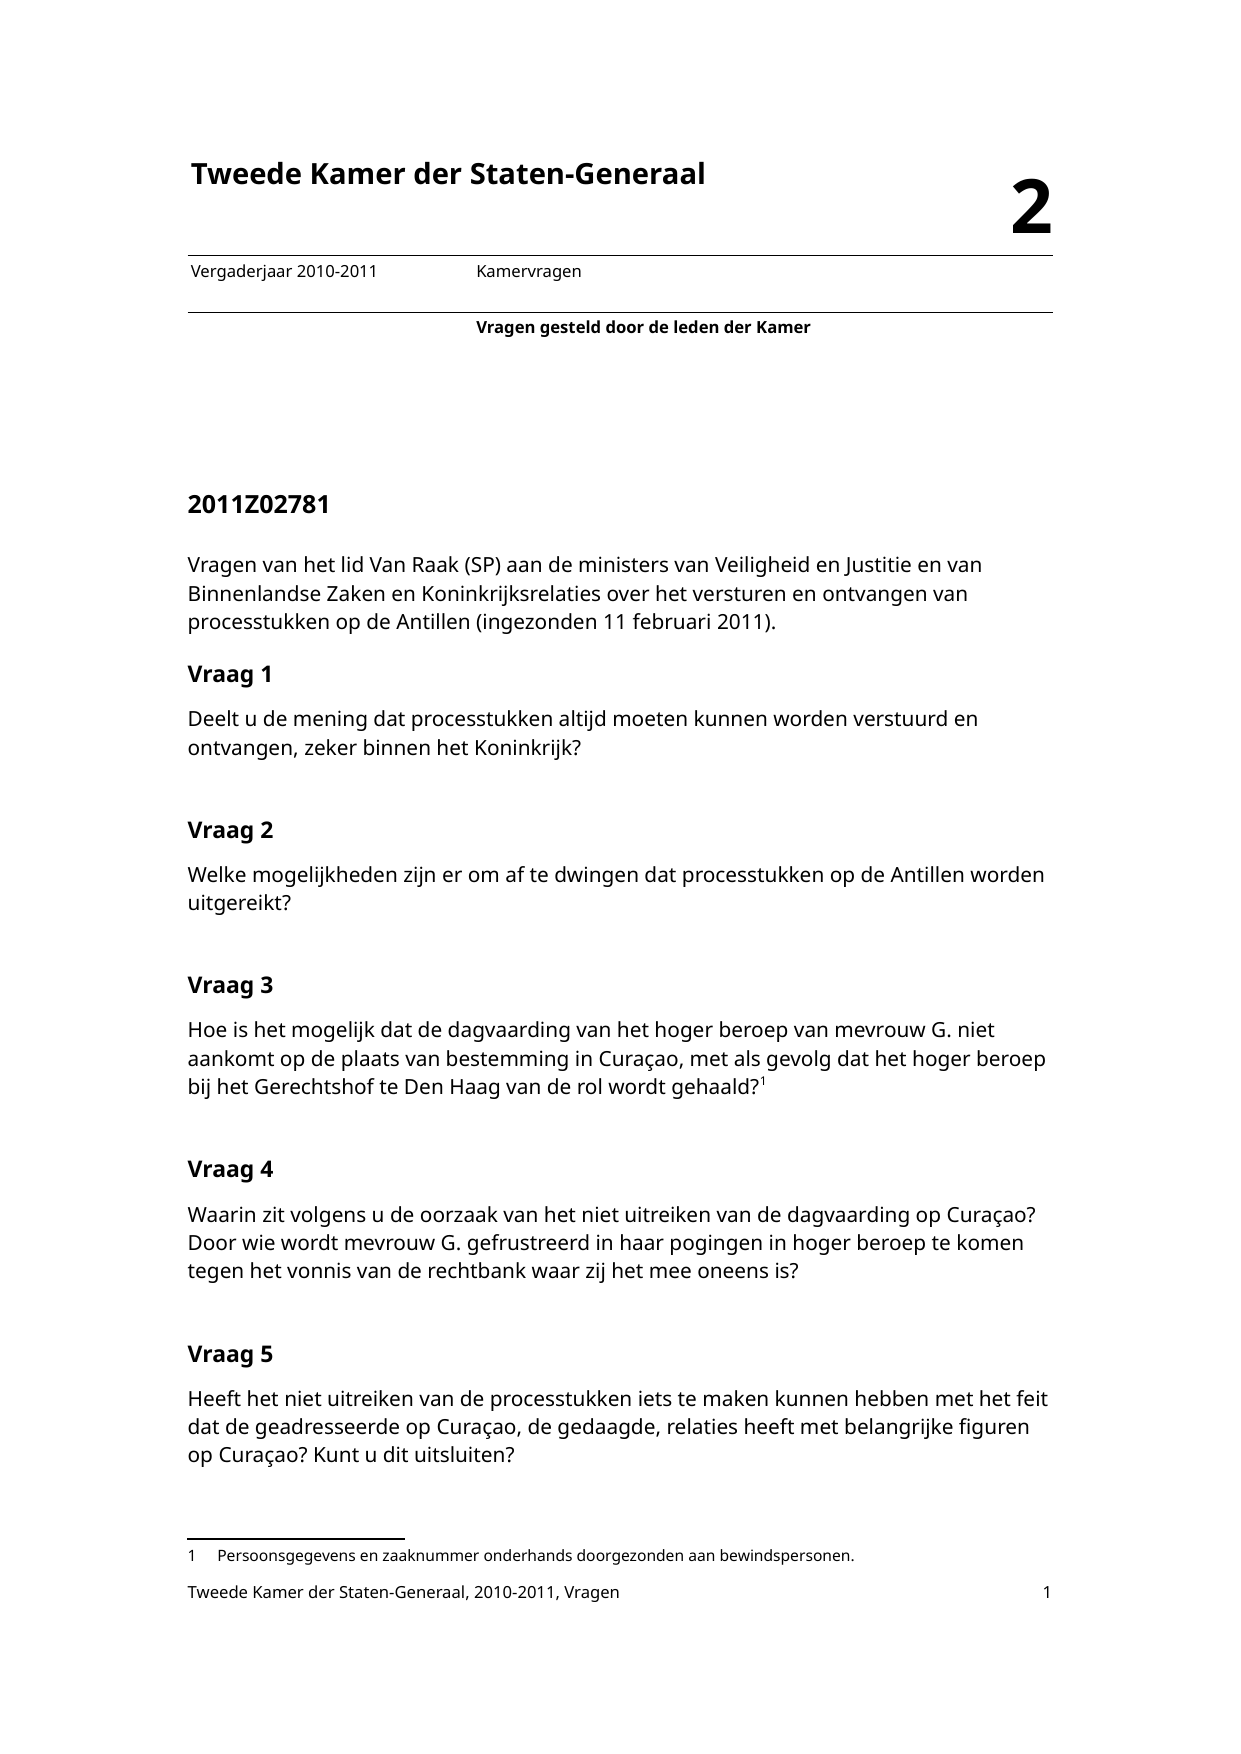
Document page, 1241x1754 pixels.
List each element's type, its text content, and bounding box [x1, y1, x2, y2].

text Welke mogelijkheden zijn er om af te dwingen dat processtukken op de Antillen worden uitgereikt? [187, 860, 1053, 917]
text Waarin zit volgens u de oorzaak van het niet uitreiken van de dagvaarding op Curaçao? Door wie wordt mevrouw G. gefrustreerd in haar pogingen in hoger beroep te komen tegen het vonnis van de rechtbank waar zij het mee oneens is? [187, 1200, 1053, 1285]
text 2011Z02781 [187, 487, 1053, 521]
subtitle Vraag 2 [187, 814, 1053, 845]
subtitle Vraag 4 [187, 1153, 1053, 1185]
text Heeft het niet uitreiken van de processtukken iets te maken kunnen hebben met het feit dat de geadresseerde op Curaçao, de gedaagde, relaties heeft met belangrijke figuren op Curaçao? Kunt u dit uitsluiten? [187, 1384, 1053, 1469]
table_cell Vragen gesteld door de leden der Kamer [473, 313, 1053, 339]
text Deelt u de mening dat processtukken altijd moeten kunnen worden verstuurd en ontvangen, zeker binnen het Koninkrijk? [187, 704, 1053, 761]
subtitle Vraag 1 [187, 658, 1053, 689]
text Hoe is het mogelijk dat de dagvaarding van het hoger beroep van mevrouw G. niet aankomt op de plaats van bestemming in Curaçao, met als gevolg dat het hoger beroep bij het Gerechtshof te Den Haag van de rol wordt gehaald? [187, 1016, 1053, 1101]
table_header 2 [880, 150, 1053, 255]
text Vragen van het lid Van Raak (SP) aan de ministers van Veiligheid en Justitie en van Binnenlandse Zaken en Koninkrijksrelaties over het versturen en ontvangen van processtukken op de Antillen (ingezonden 11 februari 2011). [187, 550, 1053, 636]
text Persoonsgegevens en zaaknummer onderhands doorgezonden aan bewindspersonen. [187, 1538, 1053, 1566]
subtitle Vraag 5 [187, 1337, 1053, 1369]
table_cell [188, 313, 473, 339]
table_header Tweede Kamer der Staten-Generaal [188, 150, 879, 255]
table_cell Vergaderjaar 2010-2011 [188, 256, 473, 312]
table_cell Kamervragen [473, 256, 1053, 312]
subtitle Vraag 3 [187, 969, 1053, 1001]
